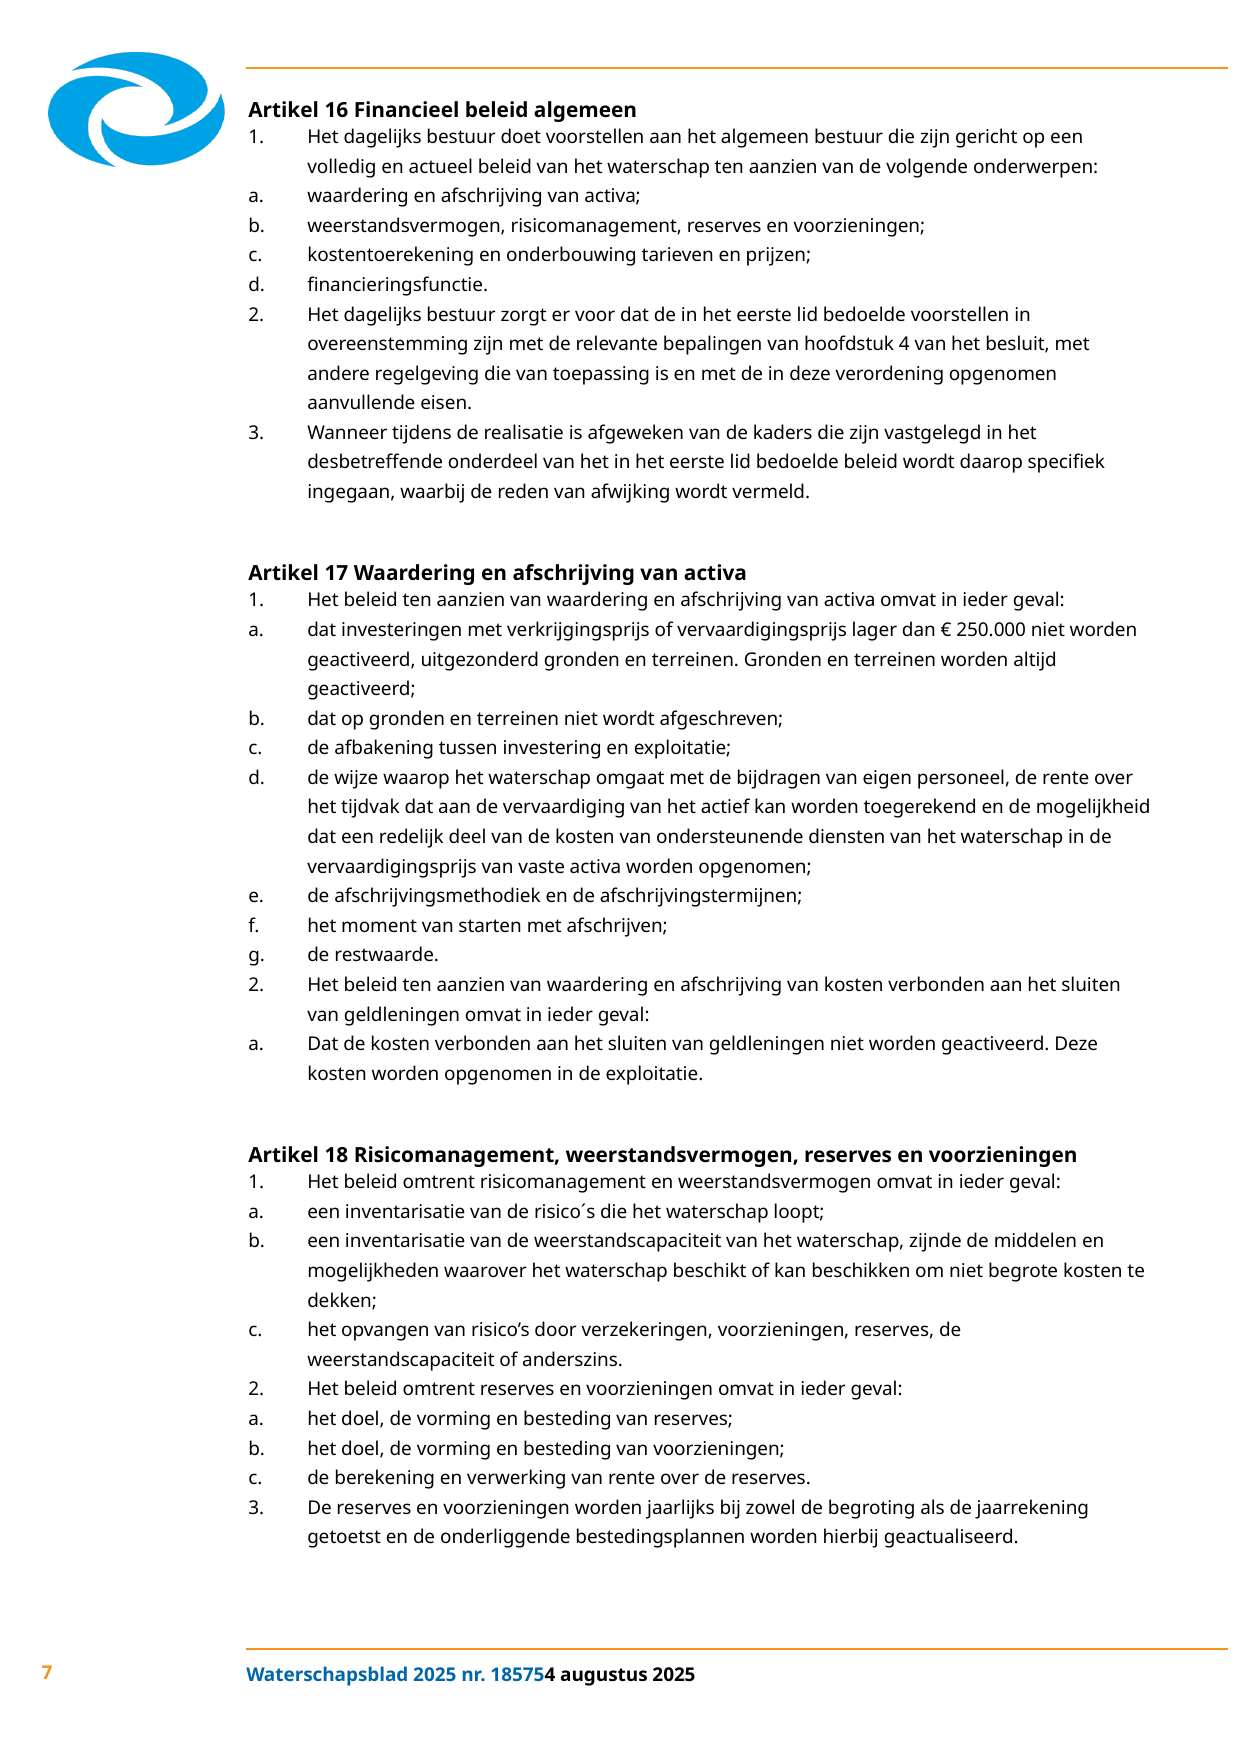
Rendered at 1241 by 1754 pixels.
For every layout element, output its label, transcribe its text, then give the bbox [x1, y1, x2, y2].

text Artikel 16 Financieel beleid algemeen [248, 95, 1152, 123]
list Het beleid omtrent risicomanagement en weerstandsvermogen omvat in ieder geval: [248, 1168, 1152, 1194]
text Artikel 17 Waardering en afschrijving van activa [248, 558, 1152, 587]
list de berekening en verwerking van rente over de reserves. [248, 1464, 1152, 1490]
list de wijze waarop het waterschap omgaat met de bijdragen van eigen personeel, de rente over het tijdvak dat aan de vervaardiging van het actief kan worden toegerekend en de mogelijkheid dat een redelijk deel van de kosten van ondersteunende diensten van het waterschap in de vervaardigingsprijs van vaste activa worden opgenomen; [248, 764, 1152, 879]
list weerstandsvermogen, risicomanagement, reserves en voorzieningen; [248, 212, 1152, 238]
list Het dagelijks bestuur zorgt er voor dat de in het eerste lid bedoelde voorstellen in overeenstemming zijn met de relevante bepalingen van hoofdstuk 4 van het besluit, met andere regelgeving die van toepassing is en met de in deze verordening opgenomen aanvullende eisen. [248, 301, 1152, 415]
list het doel, de vorming en besteding van reserves; [248, 1405, 1152, 1431]
picture [41, 47, 231, 172]
text Artikel 18 Risicomanagement, weerstandsvermogen, reserves en voorzieningen [248, 1140, 1152, 1168]
list waardering en afschrijving van activa; [248, 182, 1152, 208]
list een inventarisatie van de weerstandscapaciteit van het waterschap, zijnde de middelen en mogelijkheden waarover het waterschap beschikt of kan beschikken om niet begrote kosten te dekken; [248, 1228, 1152, 1312]
list Het beleid ten aanzien van waardering en afschrijving van kosten verbonden aan het sluiten van geldleningen omvat in ieder geval: [248, 971, 1152, 1027]
list het opvangen van risico’s door verzekeringen, voorzieningen, reserves, de weerstandscapaciteit of anderszins. [248, 1316, 1152, 1372]
list De reserves en voorzieningen worden jaarlijks bij zowel de begroting als de jaarrekening getoetst en de onderliggende bestedingsplannen worden hierbij geactualiseerd. [248, 1494, 1152, 1549]
list financieringsfunctie. [248, 271, 1152, 297]
list dat op gronden en terreinen niet wordt afgeschreven; [248, 705, 1152, 731]
list het moment van starten met afschrijven; [248, 912, 1152, 938]
list dat investeringen met verkrijgingsprijs of vervaardigingsprijs lager dan € 250.000 niet worden geactiveerd, uitgezonderd gronden en terreinen. Gronden en terreinen worden altijd geactiveerd; [248, 616, 1152, 701]
list Wanneer tijdens de realisatie is afgeweken van de kaders die zijn vastgelegd in het desbetreffende onderdeel van het in het eerste lid bedoelde beleid wordt daarop specifiek ingegaan, waarbij de reden van afwijking wordt vermeld. [248, 419, 1152, 504]
list het doel, de vorming en besteding van voorzieningen; [248, 1435, 1152, 1460]
list een inventarisatie van de risico´s die het waterschap loopt; [248, 1198, 1152, 1224]
list kostentoerekening en onderbouwing tarieven en prijzen; [248, 242, 1152, 267]
list de afbakening tussen investering en exploitatie; [248, 734, 1152, 760]
list Het beleid ten aanzien van waardering en afschrijving van activa omvat in ieder geval: [248, 587, 1152, 612]
list de restwaarde. [248, 942, 1152, 967]
list Dat de kosten verbonden aan het sluiten van geldleningen niet worden geactiveerd. Deze kosten worden opgenomen in de exploitatie. [248, 1030, 1152, 1086]
list de afschrijvingsmethodiek en de afschrijvingstermijnen; [248, 882, 1152, 908]
list Het dagelijks bestuur doet voorstellen aan het algemeen bestuur die zijn gericht op een volledig en actueel beleid van het waterschap ten aanzien van de volgende onderwerpen: [248, 123, 1152, 178]
list Het beleid omtrent reserves en voorzieningen omvat in ieder geval: [248, 1376, 1152, 1401]
